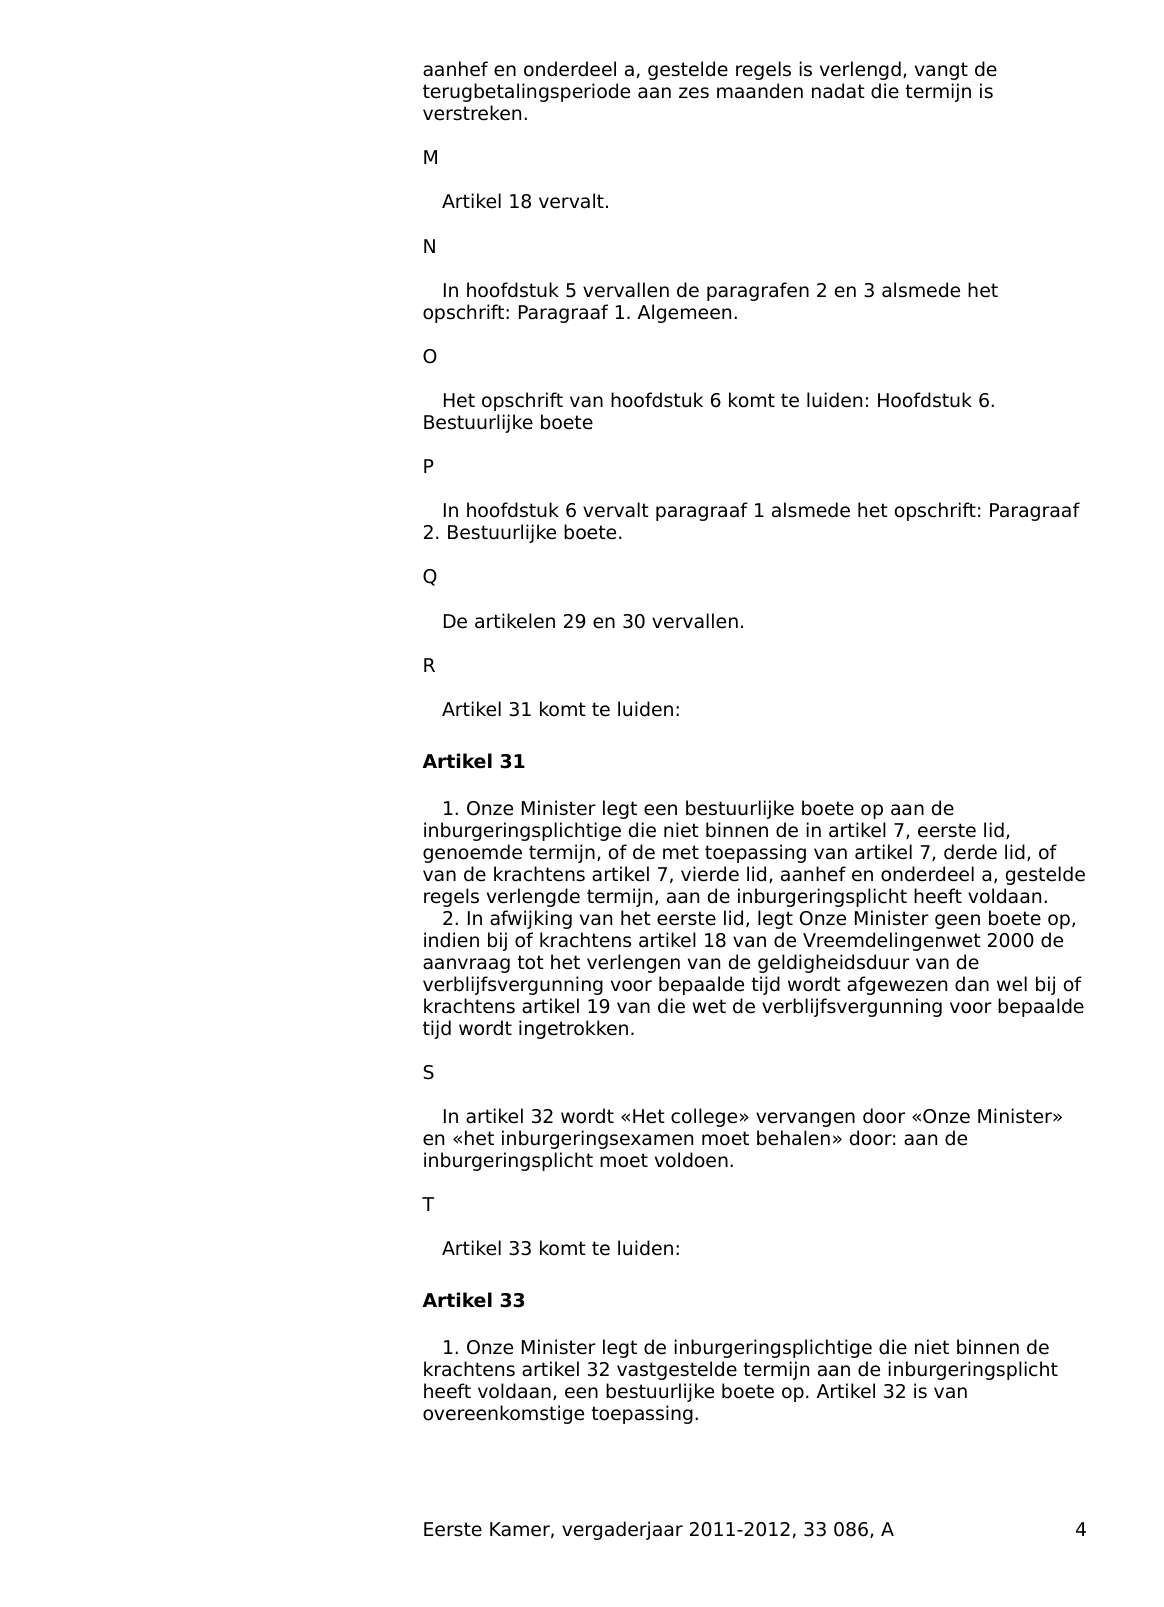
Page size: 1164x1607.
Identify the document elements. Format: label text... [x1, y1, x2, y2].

text In hoofdstuk 6 vervalt paragraaf 1 alsmede het opschrift: Paragraaf 2. Bestuurlijke boete. [422, 500, 1087, 544]
text Artikel 31 komt te luiden: [422, 699, 1087, 721]
text 1. Onze Minister legt een bestuurlijke boete op aan de inburgeringsplichtige die niet binnen de in artikel 7, eerste lid, genoemde termijn, of de met toepassing van artikel 7, derde lid, of van de krachtens artikel 7, vierde lid, aanhef en onderdeel a, gestelde regels verlengde termijn, aan de inburgeringsplicht heeft voldaan. [422, 798, 1087, 908]
text Het opschrift van hoofdstuk 6 komt te luiden: Hoofdstuk 6. Bestuurlijke boete [422, 390, 1087, 434]
text 1. Onze Minister legt de inburgeringsplichtige die niet binnen de krachtens artikel 32 vastgestelde termijn aan de inburgeringsplicht heeft voldaan, een bestuurlijke boete op. Artikel 32 is van overeenkomstige toepassing. [422, 1337, 1087, 1425]
text De artikelen 29 en 30 vervallen. [422, 611, 1087, 633]
text Q [422, 566, 1087, 588]
text M [422, 147, 1087, 169]
text T [422, 1194, 1087, 1216]
text aanhef en onderdeel a, gestelde regels is verlengd, vangt de terugbetalingsperiode aan zes maanden nadat die termijn is verstreken. [422, 59, 1087, 125]
text In hoofdstuk 5 vervallen de paragrafen 2 en 3 alsmede het opschrift: Paragraaf 1. Algemeen. [422, 280, 1087, 324]
text Artikel 33 komt te luiden: [422, 1238, 1087, 1260]
text P [422, 456, 1087, 478]
text O [422, 346, 1087, 368]
subtitle Artikel 31 [422, 751, 1087, 773]
text 2. In afwijking van het eerste lid, legt Onze Minister geen boete op, indien bij of krachtens artikel 18 van de Vreemdelingenwet 2000 de aanvraag tot het verlengen van de geldigheidsduur van de verblijfsvergunning voor bepaalde tijd wordt afgewezen dan wel bij of krachtens artikel 19 van die wet de verblijfsvergunning voor bepaalde tijd wordt ingetrokken. [422, 908, 1087, 1040]
text S [422, 1062, 1087, 1084]
text R [422, 655, 1087, 677]
text N [422, 236, 1087, 257]
text Artikel 18 vervalt. [422, 191, 1087, 213]
subtitle Artikel 33 [422, 1290, 1087, 1312]
text In artikel 32 wordt «Het college» vervangen door «Onze Minister» en «het inburgeringsexamen moet behalen» door: aan de inburgeringsplicht moet voldoen. [422, 1106, 1087, 1172]
